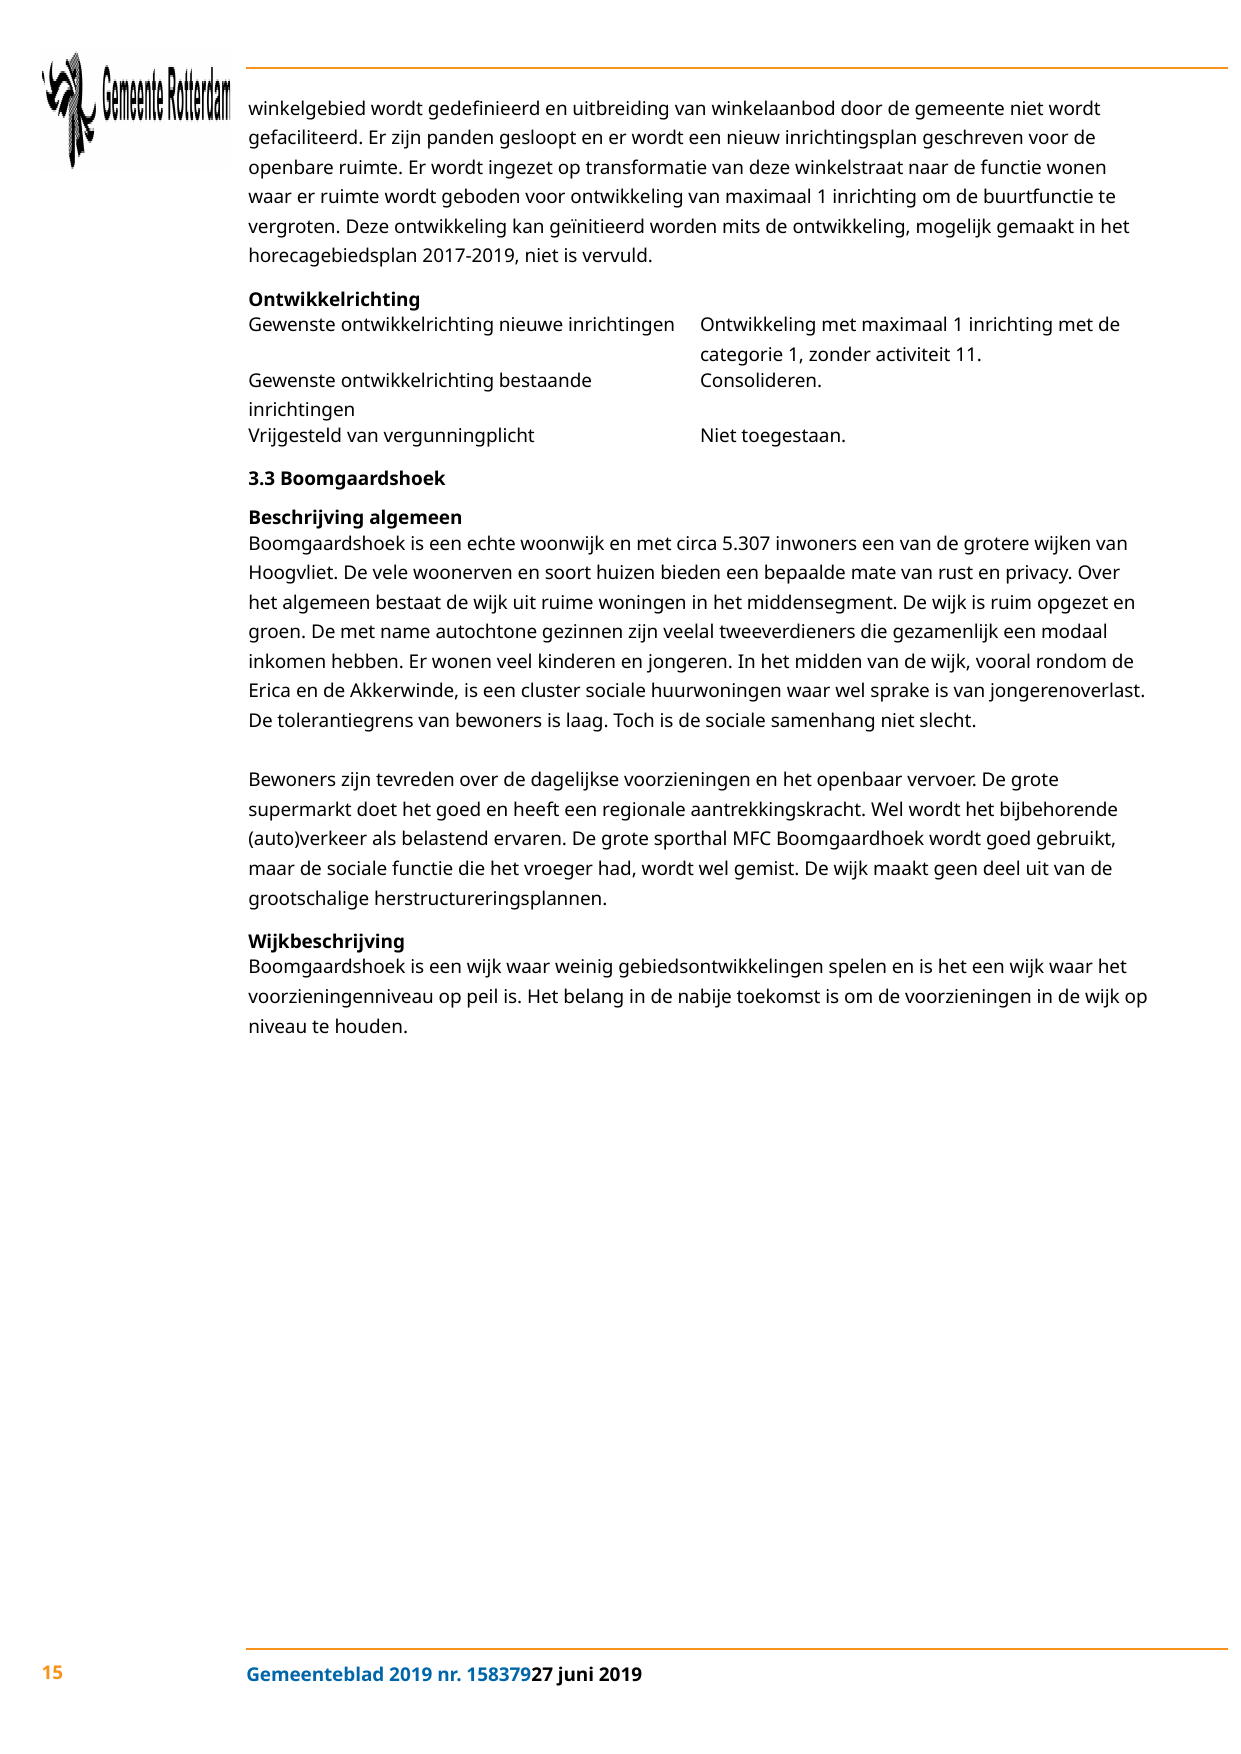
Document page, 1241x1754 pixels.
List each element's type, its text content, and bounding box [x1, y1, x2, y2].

text winkelgebied wordt gedefinieerd en uitbreiding van winkelaanbod door de gemeente niet wordt gefaciliteerd. Er zijn panden gesloopt en er wordt een nieuw inrichtingsplan geschreven voor de openbare ruimte. Er wordt ingezet op transformatie van deze winkelstraat naar de functie wonen waar er ruimte wordt geboden voor ontwikkeling van maximaal 1 inrichting om de buurtfunctie te vergroten. Deze ontwikkeling kan geïnitieerd worden mits de ontwikkeling, mogelijk gemaakt in het horecagebiedsplan 2017-2019, niet is vervuld. [248, 95, 1152, 268]
text Boomgaardshoek is een echte woonwijk en met circa 5.307 inwoners een van de grotere wijken van Hoogvliet. De vele woonerven en soort huizen bieden een bepaalde mate van rust en privacy. Over het algemeen bestaat de wijk uit ruime woningen in het middensegment. De wijk is ruim opgezet en groen. De met name autochtone gezinnen zijn veelal tweeverdieners die gezamenlijk een modaal inkomen hebben. Er wonen veel kinderen en jongeren. In het midden van de wijk, vooral rondom de Erica en de Akkerwinde, is een cluster sociale huurwoningen waar wel sprake is van jongerenoverlast. De tolerantiegrens van bewoners is laag. Toch is de sociale samenhang niet slecht. [248, 530, 1152, 733]
text Bewoners zijn tevreden over de dagelijkse voorzieningen en het openbaar vervoer. De grote supermarkt doet het goed en heeft een regionale aantrekkingskracht. Wel wordt het bijbehorende (auto)verkeer als belastend ervaren. De grote sporthal MFC Boomgaardhoek wordt goed gebruikt, maar de sociale functie die het vroeger had, wordt wel gemist. De wijk maakt geen deel uit van de grootschalige herstructureringsplannen. [248, 766, 1152, 911]
table_header Gewenste ontwikkelrichting nieuwe inrichtingen [248, 312, 700, 367]
table_cell Niet toegestaan. [700, 422, 1152, 448]
text Ontwikkelrichting [248, 286, 1152, 312]
table_header Ontwikkeling met maximaal 1 inrichting met de categorie 1, zonder activiteit 11. [700, 312, 1152, 367]
text Wijkbeschrijving [248, 928, 1152, 954]
table_cell Vrijgesteld van vergunningplicht [248, 422, 700, 448]
text Beschrijving algemeen [248, 504, 1152, 530]
text 3.3 Boomgaardshoek [248, 465, 1152, 491]
table_cell Gewenste ontwikkelrichting bestaande inrichtingen [248, 367, 700, 422]
table_cell Consolideren. [700, 367, 1152, 422]
picture [41, 47, 231, 172]
text Boomgaardshoek is een wijk waar weinig gebiedsontwikkelingen spelen en is het een wijk waar het voorzieningenniveau op peil is. Het belang in de nabije toekomst is om de voorzieningen in de wijk op niveau te houden. [248, 954, 1152, 1038]
